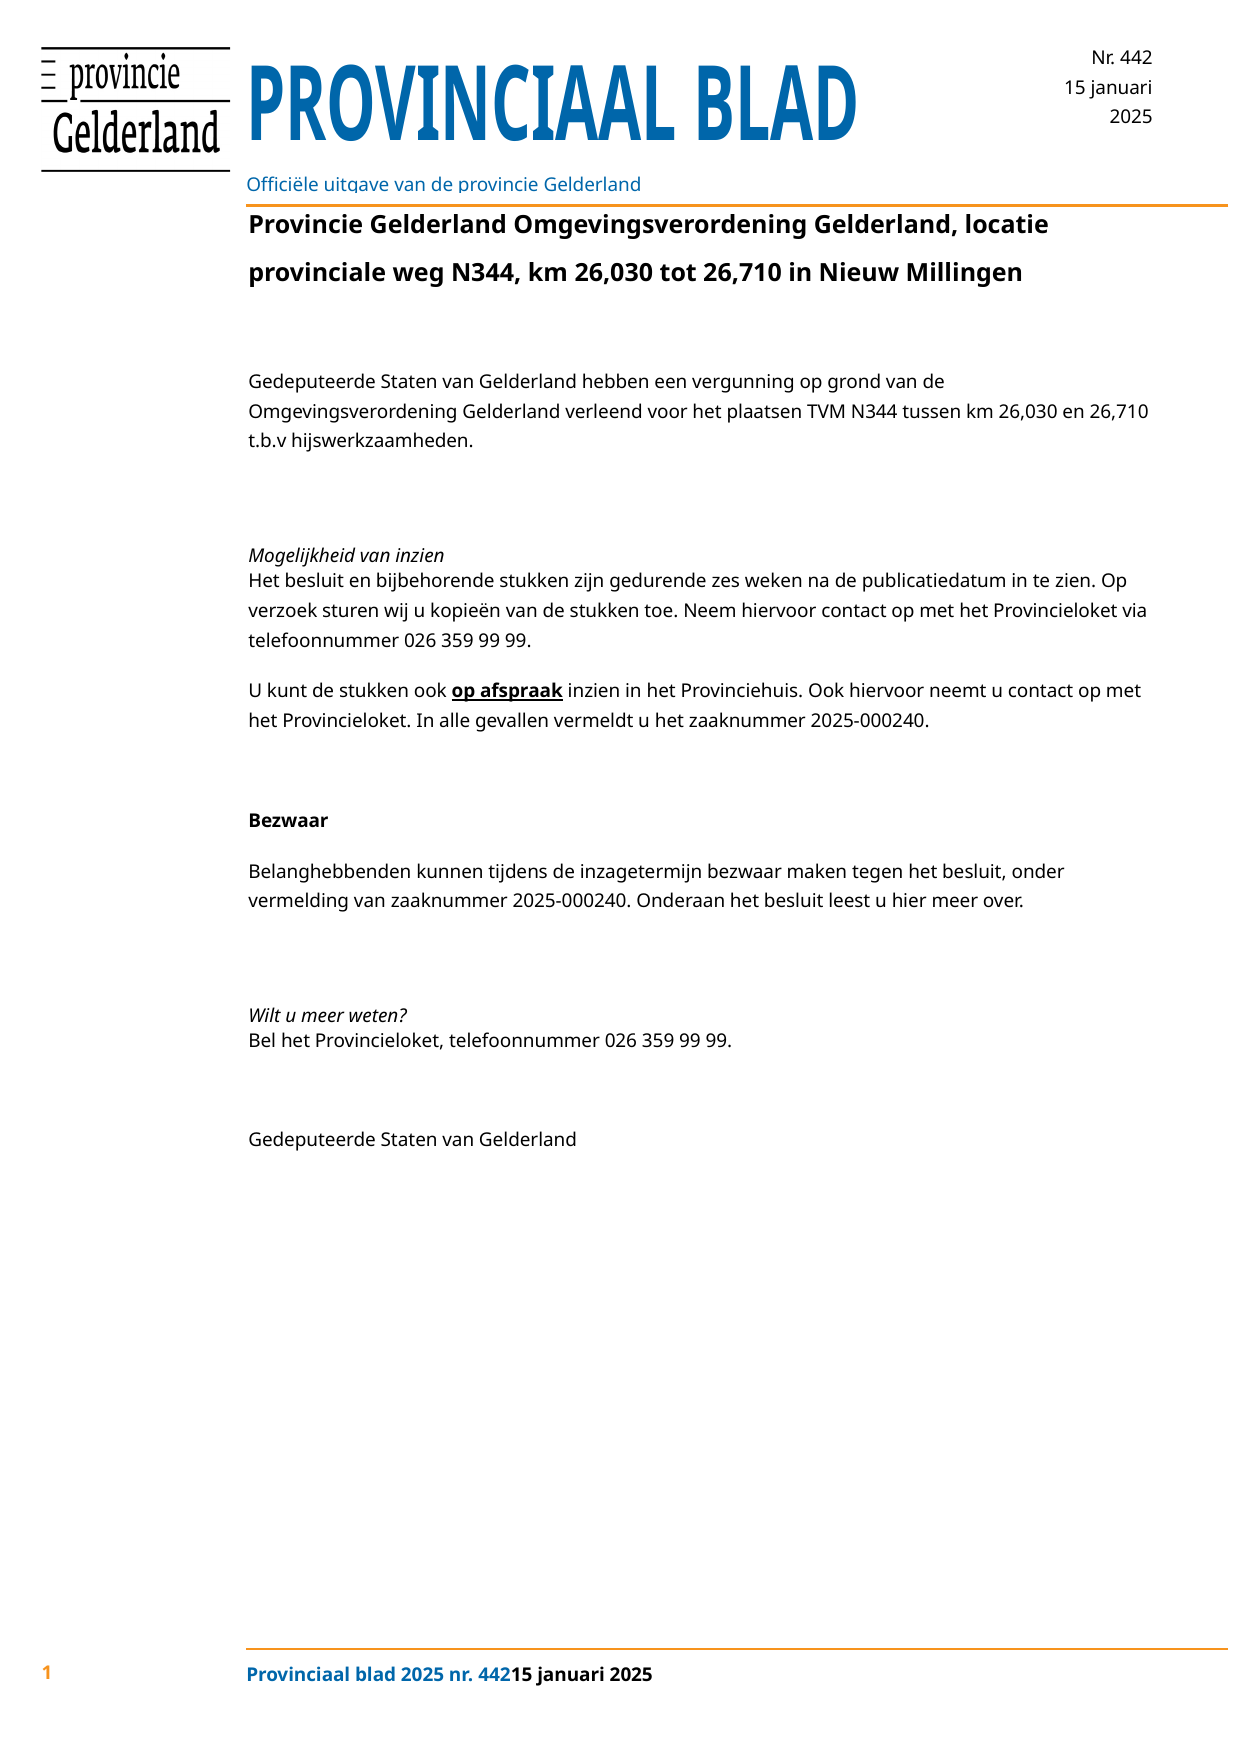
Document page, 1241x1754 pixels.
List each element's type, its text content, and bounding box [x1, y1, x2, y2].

text Gedeputeerde Staten van Gelderland [248, 1126, 1152, 1152]
text Belanghebbenden kunnen tijdens de inzagetermijn bezwaar maken tegen het besluit, onder vermelding van zaaknummer 2025-000240. Onderaan het besluit leest u hier meer over. [248, 858, 1152, 913]
text Het besluit en bijbehorende stukken zijn gedurende zes weken na de publicatiedatum in te zien. Op verzoek sturen wij u kopieën van de stukken toe. Neem hiervoor contact op met het Provincieloket via telefoonnummer 026 359 99 99. [248, 568, 1152, 652]
text Bel het Provincieloket, telefoonnummer 026 359 99 99. [248, 1028, 1152, 1053]
text Bezwaar [248, 808, 1152, 833]
text Gedeputeerde Staten van Gelderland hebben een vergunning op grond van de Omgevingsverordening Gelderland verleend voor het plaatsen TVM N344 tussen km 26,030 en 26,710 t.b.v hijswerkzaamheden. [248, 368, 1152, 453]
text U kunt de stukken ook op afspraak inzien in het Provinciehuis. Ook hiervoor neemt u contact op met het Provincieloket. In alle gevallen vermeldt u het zaaknummer 2025-000240. [248, 677, 1152, 732]
text Mogelijkheid van inzien [248, 542, 1152, 568]
text Provincie Gelderland Omgevingsverordening Gelderland, locatie provinciale weg N344, km 26,030 tot 26,710 in Nieuw Millingen [248, 207, 1152, 288]
picture [41, 47, 231, 172]
text Wilt u meer weten? [248, 1002, 1152, 1028]
